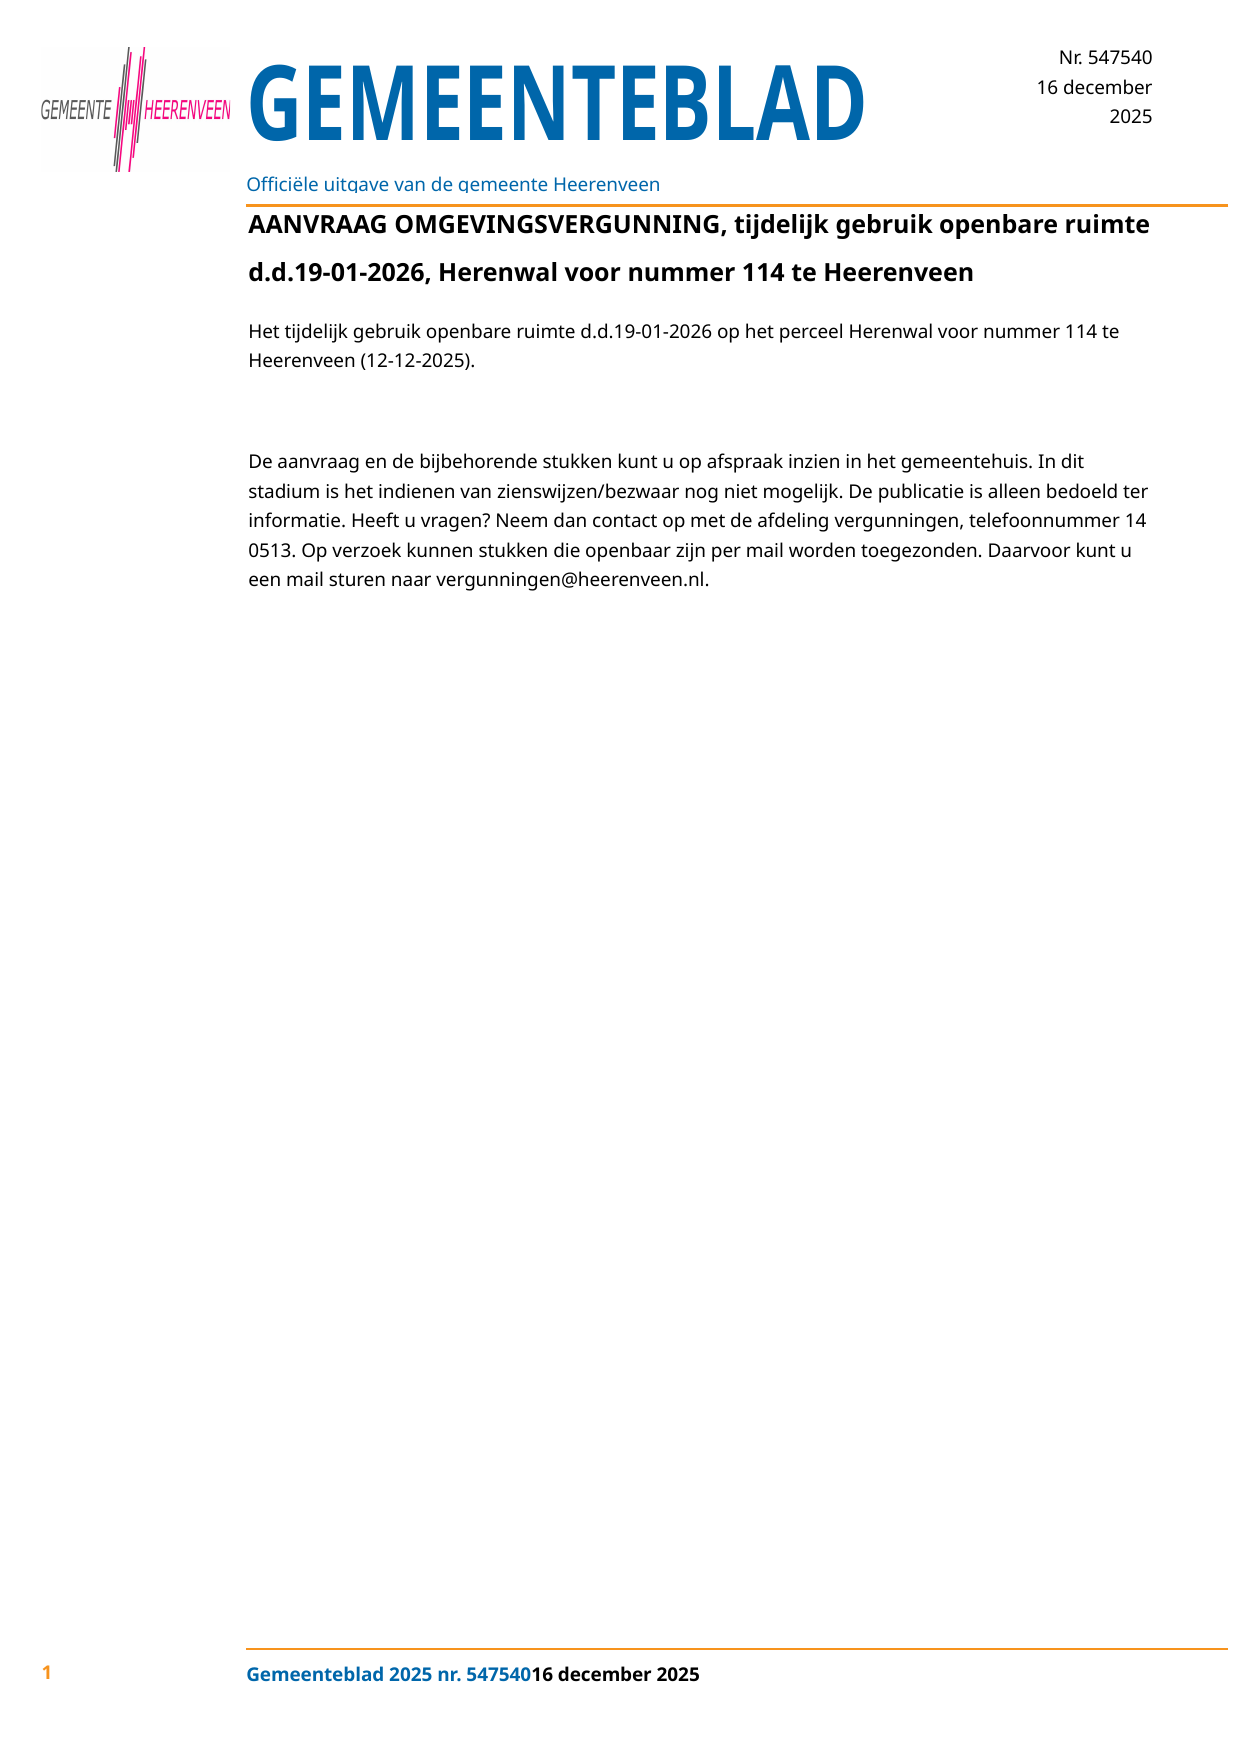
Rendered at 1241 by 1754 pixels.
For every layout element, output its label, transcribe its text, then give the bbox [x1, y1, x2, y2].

text De aanvraag en de bijbehorende stukken kunt u op afspraak inzien in het gemeentehuis. In dit stadium is het indienen van zienswijzen/bezwaar nog niet mogelijk. De publicatie is alleen bedoeld ter informatie. Heeft u vragen? Neem dan contact op met de afdeling vergunningen, telefoonnummer 14 0513. Op verzoek kunnen stukken die openbaar zijn per mail worden toegezonden. Daarvoor kunt u een mail sturen naar vergunningen@heerenveen.nl. [248, 448, 1152, 592]
picture [41, 47, 231, 172]
text AANVRAAG OMGEVINGSVERGUNNING, tijdelijk gebruik openbare ruimte d.d.19-01-2026, Herenwal voor nummer 114 te Heerenveen [248, 207, 1152, 288]
text Het tijdelijk gebruik openbare ruimte d.d.19-01-2026 op het perceel Herenwal voor nummer 114 te Heerenveen (12-12-2025). [248, 318, 1152, 373]
